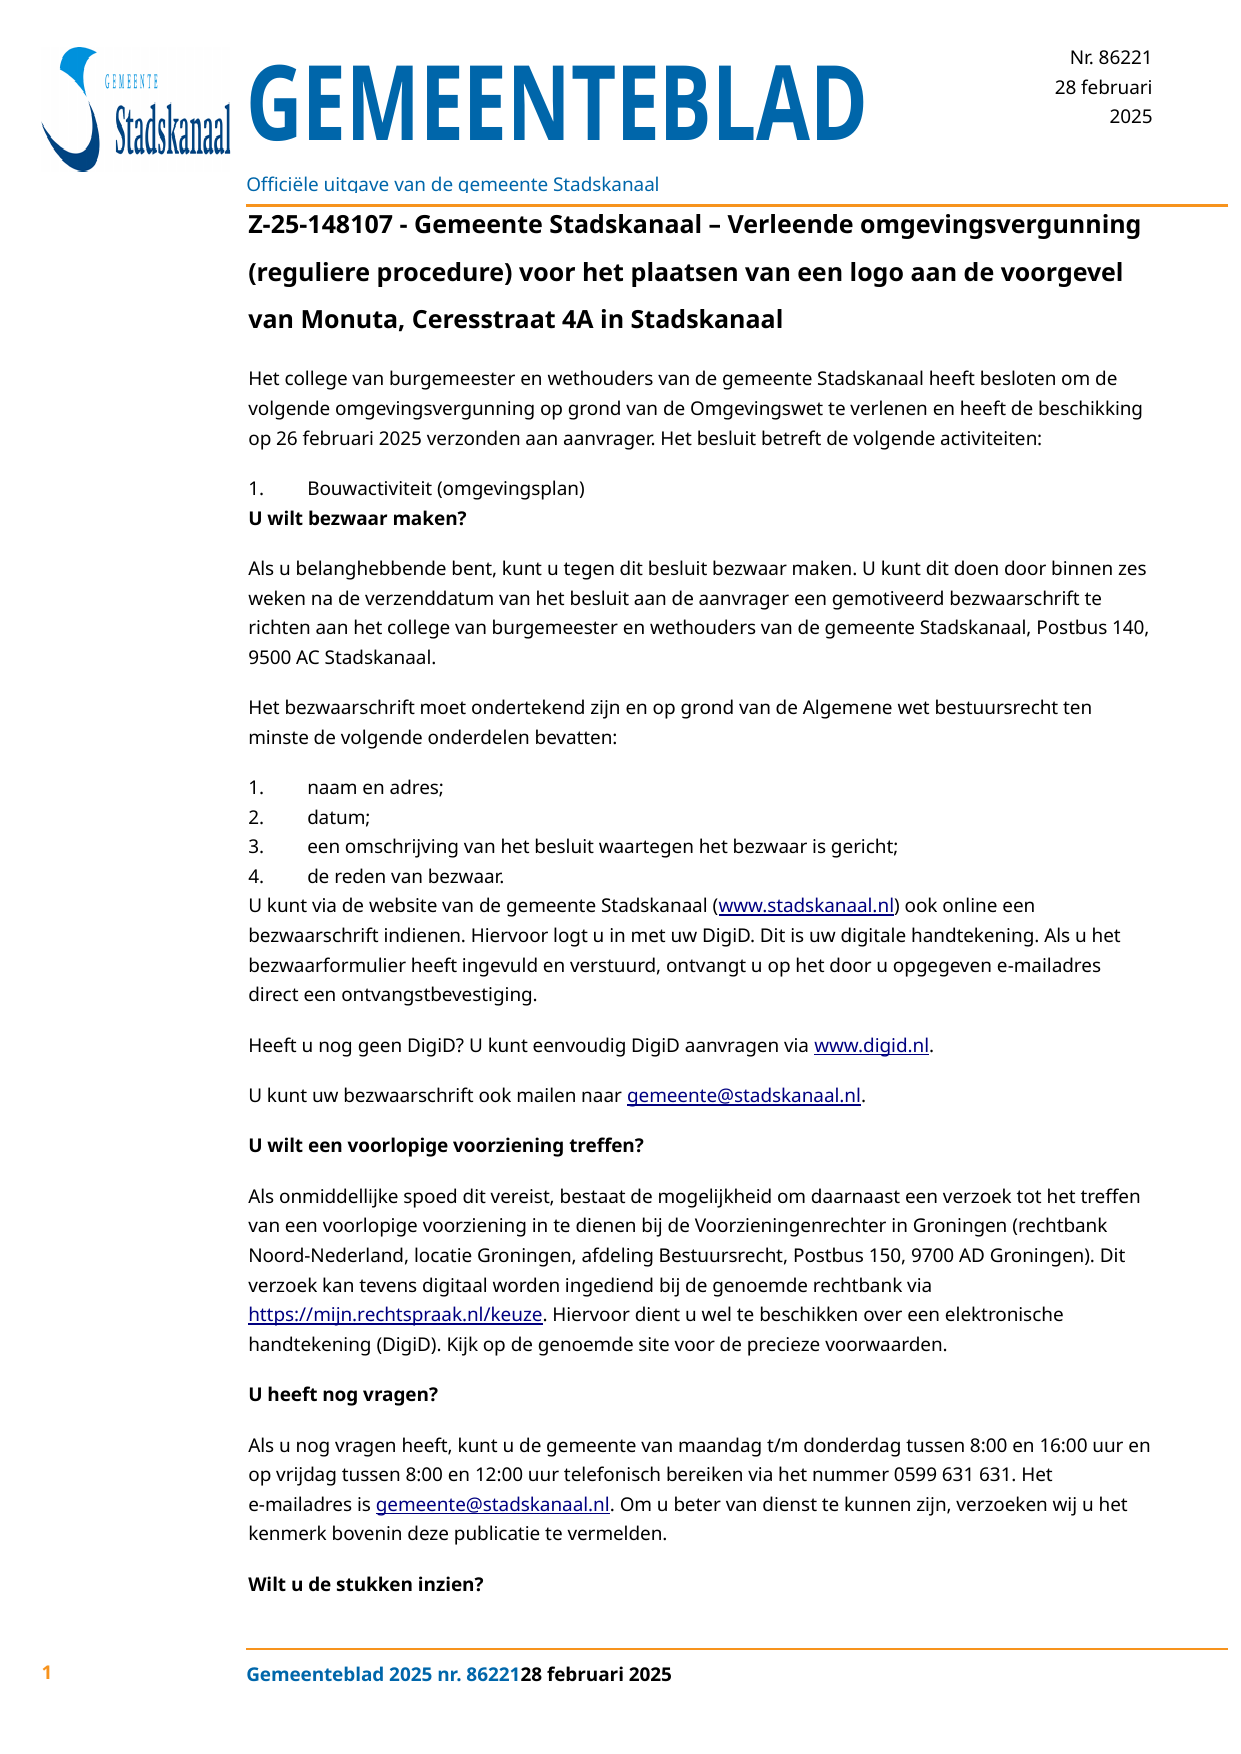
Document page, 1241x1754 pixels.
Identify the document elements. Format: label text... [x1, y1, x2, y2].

text Als onmiddellijke spoed dit vereist, bestaat de mogelijkheid om daarnaast een verzoek tot het treffen van een voorlopige voorziening in te dienen bij de Voorzieningenrechter in Groningen (rechtbank Noord-Nederland, locatie Groningen, afdeling Bestuursrecht, Postbus 150, 9700 AD Groningen). Dit verzoek kan tevens digitaal worden ingediend bij de genoemde rechtbank via https://mijn.rechtspraak.nl/keuze. Hiervoor dient u wel te beschikken over een elektronische handtekening (DigiD). Kijk op de genoemde site voor de precieze voorwaarden. [248, 1183, 1152, 1357]
text Als u nog vragen heeft, kunt u de gemeente van maandag t/m donderdag tussen 8:00 en 16:00 uur en op vrijdag tussen 8:00 en 12:00 uur telefonisch bereiken via het nummer 0599 631 631. Het e‑mailadres is gemeente@stadskanaal.nl. Om u beter van dienst te kunnen zijn, verzoeken wij u het kenmerk bovenin deze publicatie te vermelden. [248, 1432, 1152, 1546]
text Als u belanghebbende bent, kunt u tegen dit besluit bezwaar maken. U kunt dit doen door binnen zes weken na de verzenddatum van het besluit aan de aanvrager een gemotiveerd bezwaarschrift te richten aan het college van burgemeester en wethouders van de gemeente Stadskanaal, Postbus 140, 9500 AC Stadskanaal. [248, 555, 1152, 669]
list datum; [248, 804, 1152, 829]
picture [41, 47, 231, 172]
text U kunt via de website van de gemeente Stadskanaal (www.stadskanaal.nl) ook online een bezwaarschrift indienen. Hiervoor logt u in met uw DigiD. Dit is uw digitale handtekening. Als u het bezwaarformulier heeft ingevuld en verstuurd, ontvangt u op het door u opgegeven e‑mailadres direct een ontvangstbevestiging. [248, 893, 1152, 1007]
text U heeft nog vragen? [248, 1381, 1152, 1407]
text U kunt uw bezwaarschrift ook mailen naar gemeente@stadskanaal.nl. [248, 1082, 1152, 1108]
text U wilt een voorlopige voorziening treffen? [248, 1133, 1152, 1158]
text Het college van burgemeester en wethouders van de gemeente Stadskanaal heeft besloten om de volgende omgevingsvergunning op grond van de Omgevingswet te verlenen en heeft de beschikking op 26 februari 2025 verzonden aan aanvrager. Het besluit betreft de volgende activiteiten: [248, 366, 1152, 450]
text Wilt u de stukken inzien? [248, 1571, 1152, 1597]
text U wilt bezwaar maken? [248, 505, 1152, 530]
list naam en adres; [248, 774, 1152, 800]
list de reden van bezwaar. [248, 863, 1152, 889]
list Bouwactiviteit (omgevingsplan) [248, 475, 1152, 501]
text Heeft u nog geen DigiD? U kunt eenvoudig DigiD aanvragen via www.digid.nl. [248, 1032, 1152, 1057]
text Z-25-148107 - Gemeente Stadskanaal – Verleende omgevingsvergunning (reguliere procedure) voor het plaatsen van een logo aan de voorgevel van Monuta, Ceresstraat 4A in Stadskanaal [248, 207, 1152, 336]
text Het bezwaarschrift moet ondertekend zijn en op grond van de Algemene wet bestuursrecht ten minste de volgende onderdelen bevatten: [248, 694, 1152, 749]
list een omschrijving van het besluit waartegen het bezwaar is gericht; [248, 833, 1152, 859]
